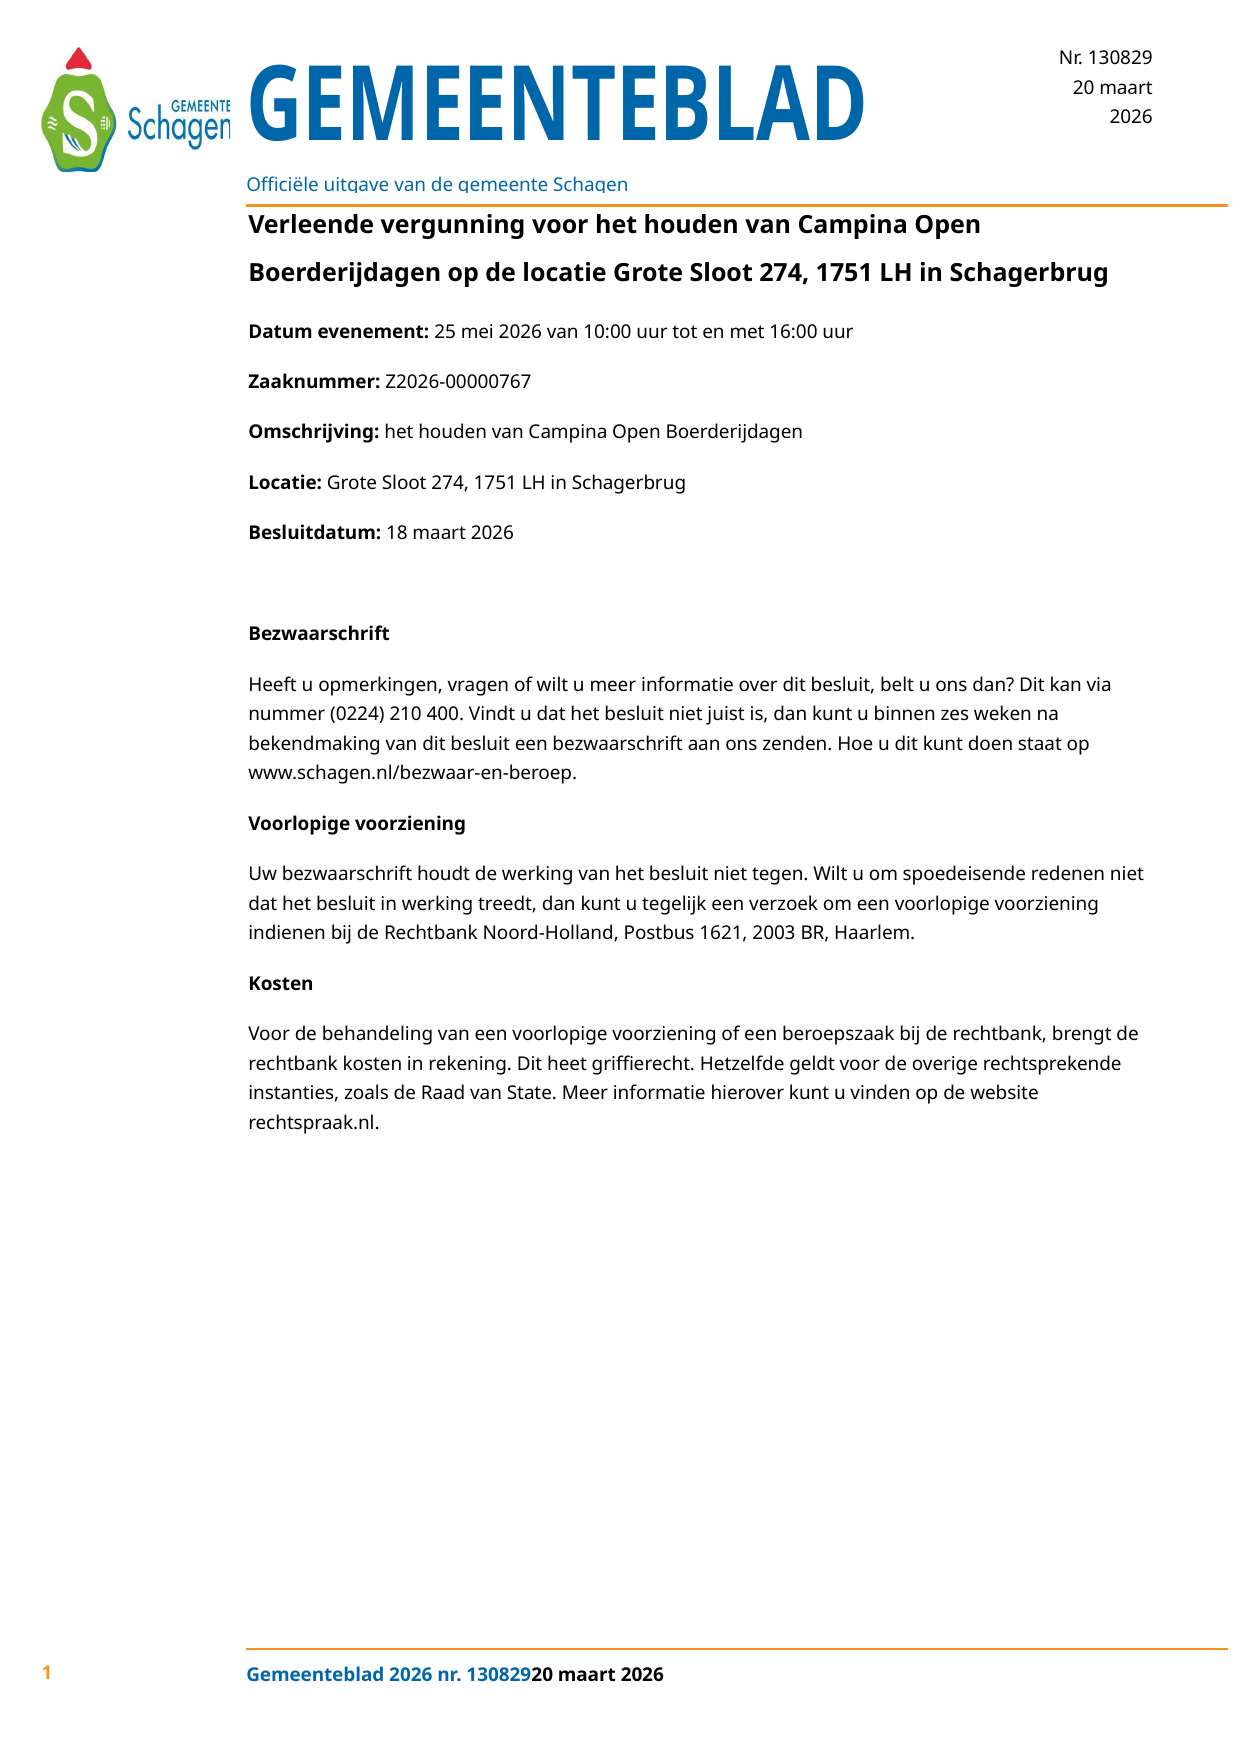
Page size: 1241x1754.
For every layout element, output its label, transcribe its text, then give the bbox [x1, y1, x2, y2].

text Uw bezwaarschrift houdt de werking van het besluit niet tegen. Wilt u om spoedeisende redenen niet dat het besluit in werking treedt, dan kunt u tegelijk een verzoek om een voorlopige voorziening indienen bij de Rechtbank Noord-Holland, Postbus 1621, 2003 BR, Haarlem. [248, 860, 1152, 945]
text Locatie: Grote Sloot 274, 1751 LH in Schagerbrug [248, 469, 1152, 495]
text Zaaknummer: Z2026-00000767 [248, 368, 1152, 394]
text Heeft u opmerkingen, vragen of wilt u meer informatie over dit besluit, belt u ons dan? Dit kan via nummer (0224) 210 400. Vindt u dat het besluit niet juist is, dan kunt u binnen zes weken na bekendmaking van dit besluit een bezwaarschrift aan ons zenden. Hoe u dit kunt doen staat op www.schagen.nl/bezwaar-en-beroep. [248, 671, 1152, 785]
picture [41, 47, 231, 172]
text Voor de behandeling van een voorlopige voorziening of een beroepszaak bij de rechtbank, brengt de rechtbank kosten in rekening. Dit heet griffierecht. Hetzelfde geldt voor de overige rechtsprekende instanties, zoals de Raad van State. Meer informatie hierover kunt u vinden op de website rechtspraak.nl. [248, 1020, 1152, 1135]
text Besluitdatum: 18 maart 2026 [248, 519, 1152, 545]
text Bezwaarschrift [248, 620, 1152, 646]
text Voorlopige voorziening [248, 810, 1152, 836]
text Verleende vergunning voor het houden van Campina Open Boerderijdagen op de locatie Grote Sloot 274, 1751 LH in Schagerbrug [248, 207, 1152, 288]
text Omschrijving: het houden van Campina Open Boerderijdagen [248, 419, 1152, 444]
text Datum evenement: 25 mei 2026 van 10:00 uur tot en met 16:00 uur [248, 318, 1152, 344]
text Kosten [248, 970, 1152, 996]
